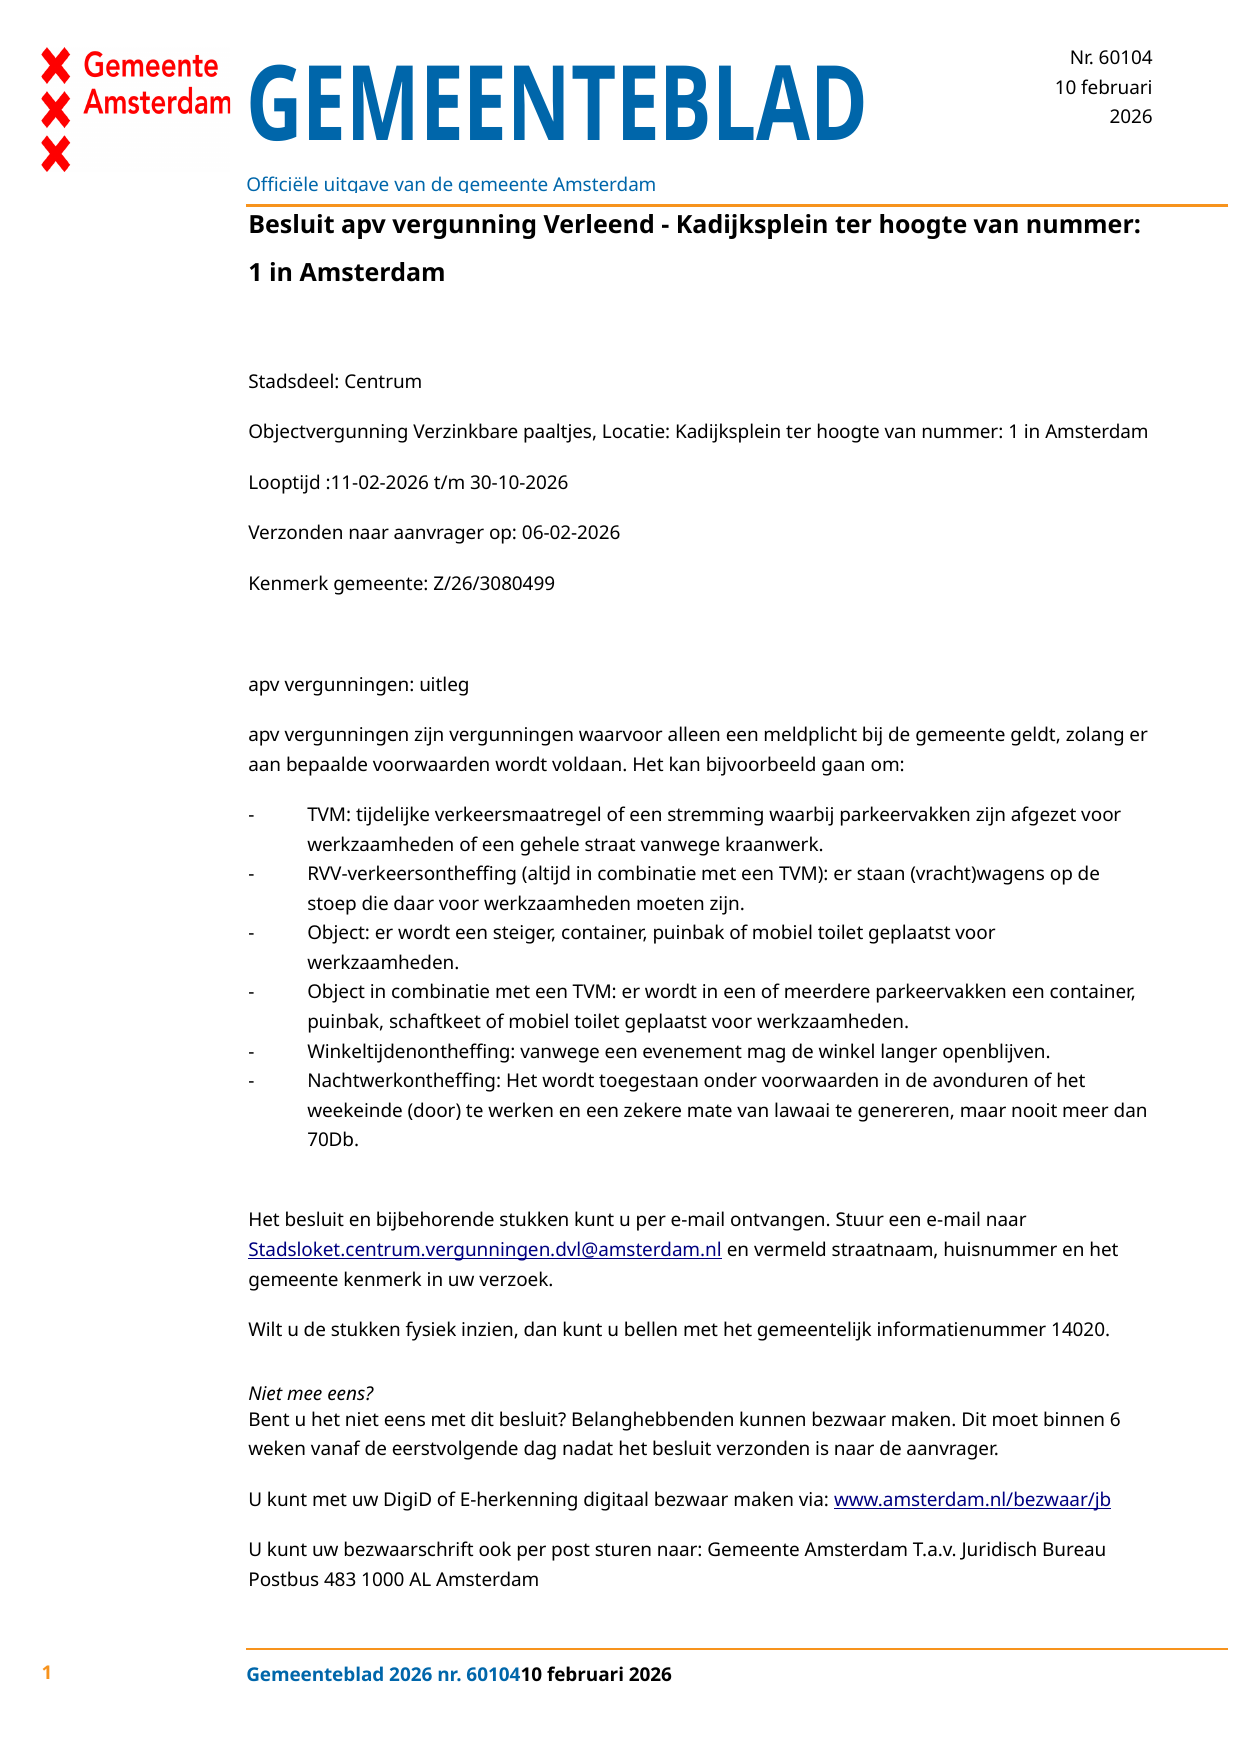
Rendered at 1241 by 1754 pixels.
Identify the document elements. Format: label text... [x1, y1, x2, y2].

text U kunt met uw DigiD of E-herkenning digitaal bezwaar maken via: www.amsterdam.nl/bezwaar/jb [248, 1486, 1152, 1512]
list Winkeltijdenontheffing: vanwege een evenement mag de winkel langer openblijven. [248, 1038, 1152, 1064]
text Objectvergunning Verzinkbare paaltjes, Locatie: Kadijksplein ter hoogte van nummer: 1 in Amsterdam [248, 419, 1152, 444]
text Kenmerk gemeente: Z/26/3080499 [248, 570, 1152, 596]
text Wilt u de stukken fysiek inzien, dan kunt u bellen met het gemeentelijk informatienummer 14020. [248, 1316, 1152, 1342]
list Object in combinatie met een TVM: er wordt in een of meerdere parkeervakken een container, puinbak, schaftkeet of mobiel toilet geplaatst voor werkzaamheden. [248, 979, 1152, 1034]
text apv vergunningen: uitleg [248, 671, 1152, 697]
text Het besluit en bijbehorende stukken kunt u per e-mail ontvangen. Stuur een e-mail naar Stadsloket.centrum.vergunningen.dvl@amsterdam.nl en vermeld straatnaam, huisnummer en het gemeente kenmerk in uw verzoek. [248, 1207, 1152, 1292]
picture [41, 47, 231, 172]
text Verzonden naar aanvrager op: 06-02-2026 [248, 519, 1152, 545]
list RVV-verkeersontheffing (altijd in combinatie met een TVM): er staan (vracht)wagens op de stoep die daar voor werkzaamheden moeten zijn. [248, 860, 1152, 916]
list Nachtwerkontheffing: Het wordt toegestaan onder voorwaarden in de avonduren of het weekeinde (door) te werken en een zekere mate van lawaai te genereren, maar nooit meer dan 70Db. [248, 1067, 1152, 1152]
text Looptijd :11-02-2026 t/m 30-10-2026 [248, 469, 1152, 495]
text Bent u het niet eens met dit besluit? Belanghebbenden kunnen bezwaar maken. Dit moet binnen 6 weken vanaf de eerstvolgende dag nadat het besluit verzonden is naar de aanvrager. [248, 1406, 1152, 1461]
text U kunt uw bezwaarschrift ook per post sturen naar: Gemeente Amsterdam T.a.v. Juridisch Bureau Postbus 483 1000 AL Amsterdam [248, 1536, 1152, 1592]
text Besluit apv vergunning Verleend - Kadijksplein ter hoogte van nummer: 1 in Amsterdam [248, 207, 1152, 288]
text apv vergunningen zijn vergunningen waarvoor alleen een meldplicht bij de gemeente geldt, zolang er aan bepaalde voorwaarden wordt voldaan. Het kan bijvoorbeeld gaan om: [248, 721, 1152, 777]
text Niet mee eens? [248, 1380, 1152, 1406]
text Stadsdeel: Centrum [248, 368, 1152, 394]
list Object: er wordt een steiger, container, puinbak of mobiel toilet geplaatst voor werkzaamheden. [248, 919, 1152, 975]
list TVM: tijdelijke verkeersmaatregel of een stremming waarbij parkeervakken zijn afgezet voor werkzaamheden of een gehele straat vanwege kraanwerk. [248, 801, 1152, 857]
